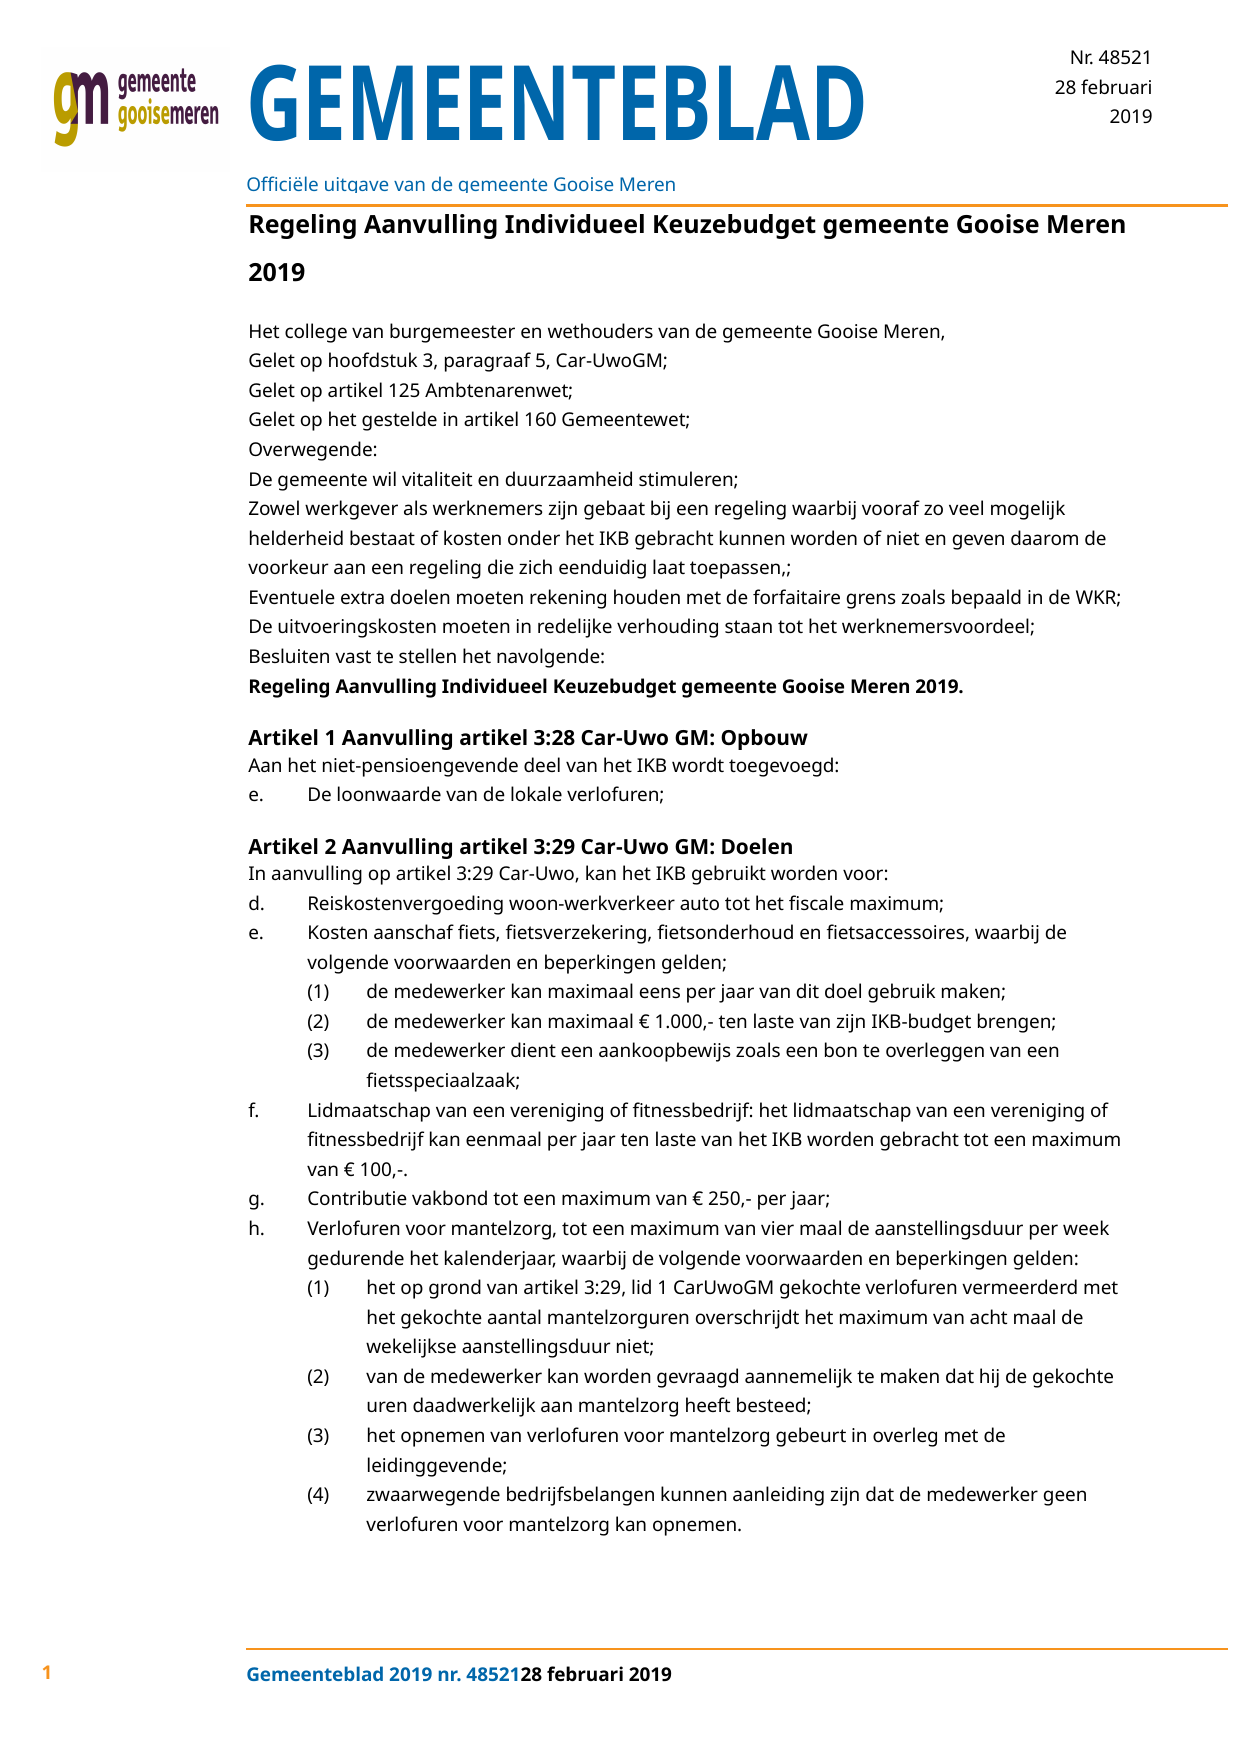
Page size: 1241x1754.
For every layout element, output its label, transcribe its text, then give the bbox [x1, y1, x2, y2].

text De uitvoeringskosten moeten in redelijke verhouding staan tot het werknemersvoordeel; [248, 614, 1152, 639]
text Eventuele extra doelen moeten rekening houden met de forfaitaire grens zoals bepaald in de WKR; [248, 584, 1152, 610]
text De gemeente wil vitaliteit en duurzaamheid stimuleren; [248, 466, 1152, 492]
list Lidmaatschap van een vereniging of fitnessbedrijf: het lidmaatschap van een vereniging of fitnessbedrijf kan eenmaal per jaar ten laste van het IKB worden gebracht tot een maximum van € 100,-. [248, 1097, 1152, 1182]
text Gelet op artikel 125 Ambtenarenwet; [248, 377, 1152, 403]
text Overwegende: [248, 436, 1152, 462]
text Gelet op hoofdstuk 3, paragraaf 5, Car-UwoGM; [248, 347, 1152, 373]
list Contributie vakbond tot een maximum van € 250,- per jaar; [248, 1186, 1152, 1211]
list Reiskostenvergoeding woon-werkverkeer auto tot het fiscale maximum; [248, 890, 1152, 916]
text Artikel 1 Aanvulling artikel 3:28 Car-Uwo GM: Opbouw [248, 723, 1152, 752]
list de medewerker kan maximaal eens per jaar van dit doel gebruik maken; [307, 978, 1152, 1004]
list de medewerker kan maximaal € 1.000,- ten laste van zijn IKB-budget brengen; [307, 1008, 1152, 1034]
list het op grond van artikel 3:29, lid 1 CarUwoGM gekochte verlofuren vermeerderd met het gekochte aantal mantelzorguren overschrijdt het maximum van acht maal de wekelijkse aanstellingsduur niet; [307, 1274, 1152, 1359]
text Aan het niet-pensioengevende deel van het IKB wordt toegevoegd: [248, 752, 1152, 777]
text Regeling Aanvulling Individueel Keuzebudget gemeente Gooise Meren 2019 [248, 207, 1152, 288]
text Besluiten vast te stellen het navolgende: [248, 643, 1152, 669]
list van de medewerker kan worden gevraagd aannemelijk te maken dat hij de gekochte uren daadwerkelijk aan mantelzorg heeft besteed; [307, 1363, 1152, 1418]
text Het college van burgemeester en wethouders van de gemeente Gooise Meren, [248, 318, 1152, 344]
text In aanvulling op artikel 3:29 Car-Uwo, kan het IKB gebruikt worden voor: [248, 860, 1152, 886]
text Artikel 2 Aanvulling artikel 3:29 Car-Uwo GM: Doelen [248, 832, 1152, 860]
list Kosten aanschaf fiets, fietsverzekering, fietsonderhoud en fietsaccessoires, waarbij de volgende voorwaarden en beperkingen gelden; [248, 919, 1152, 975]
list De loonwaarde van de lokale verlofuren; [248, 781, 1152, 807]
list de medewerker dient een aankoopbewijs zoals een bon te overleggen van een fietsspeciaalzaak; [307, 1038, 1152, 1093]
list zwaarwegende bedrijfsbelangen kunnen aanleiding zijn dat de medewerker geen verlofuren voor mantelzorg kan opnemen. [307, 1481, 1152, 1537]
list Verlofuren voor mantelzorg, tot een maximum van vier maal de aanstellingsduur per week gedurende het kalenderjaar, waarbij de volgende voorwaarden en beperkingen gelden: [248, 1215, 1152, 1271]
text Regeling Aanvulling Individueel Keuzebudget gemeente Gooise Meren 2019. [248, 673, 1152, 699]
picture [41, 47, 231, 172]
list het opnemen van verlofuren voor mantelzorg gebeurt in overleg met de leidinggevende; [307, 1422, 1152, 1478]
text Zowel werkgever als werknemers zijn gebaat bij een regeling waarbij vooraf zo veel mogelijk helderheid bestaat of kosten onder het IKB gebracht kunnen worden of niet en geven daarom de voorkeur aan een regeling die zich eenduidig laat toepassen,; [248, 495, 1152, 580]
text Gelet op het gestelde in artikel 160 Gemeentewet; [248, 407, 1152, 432]
